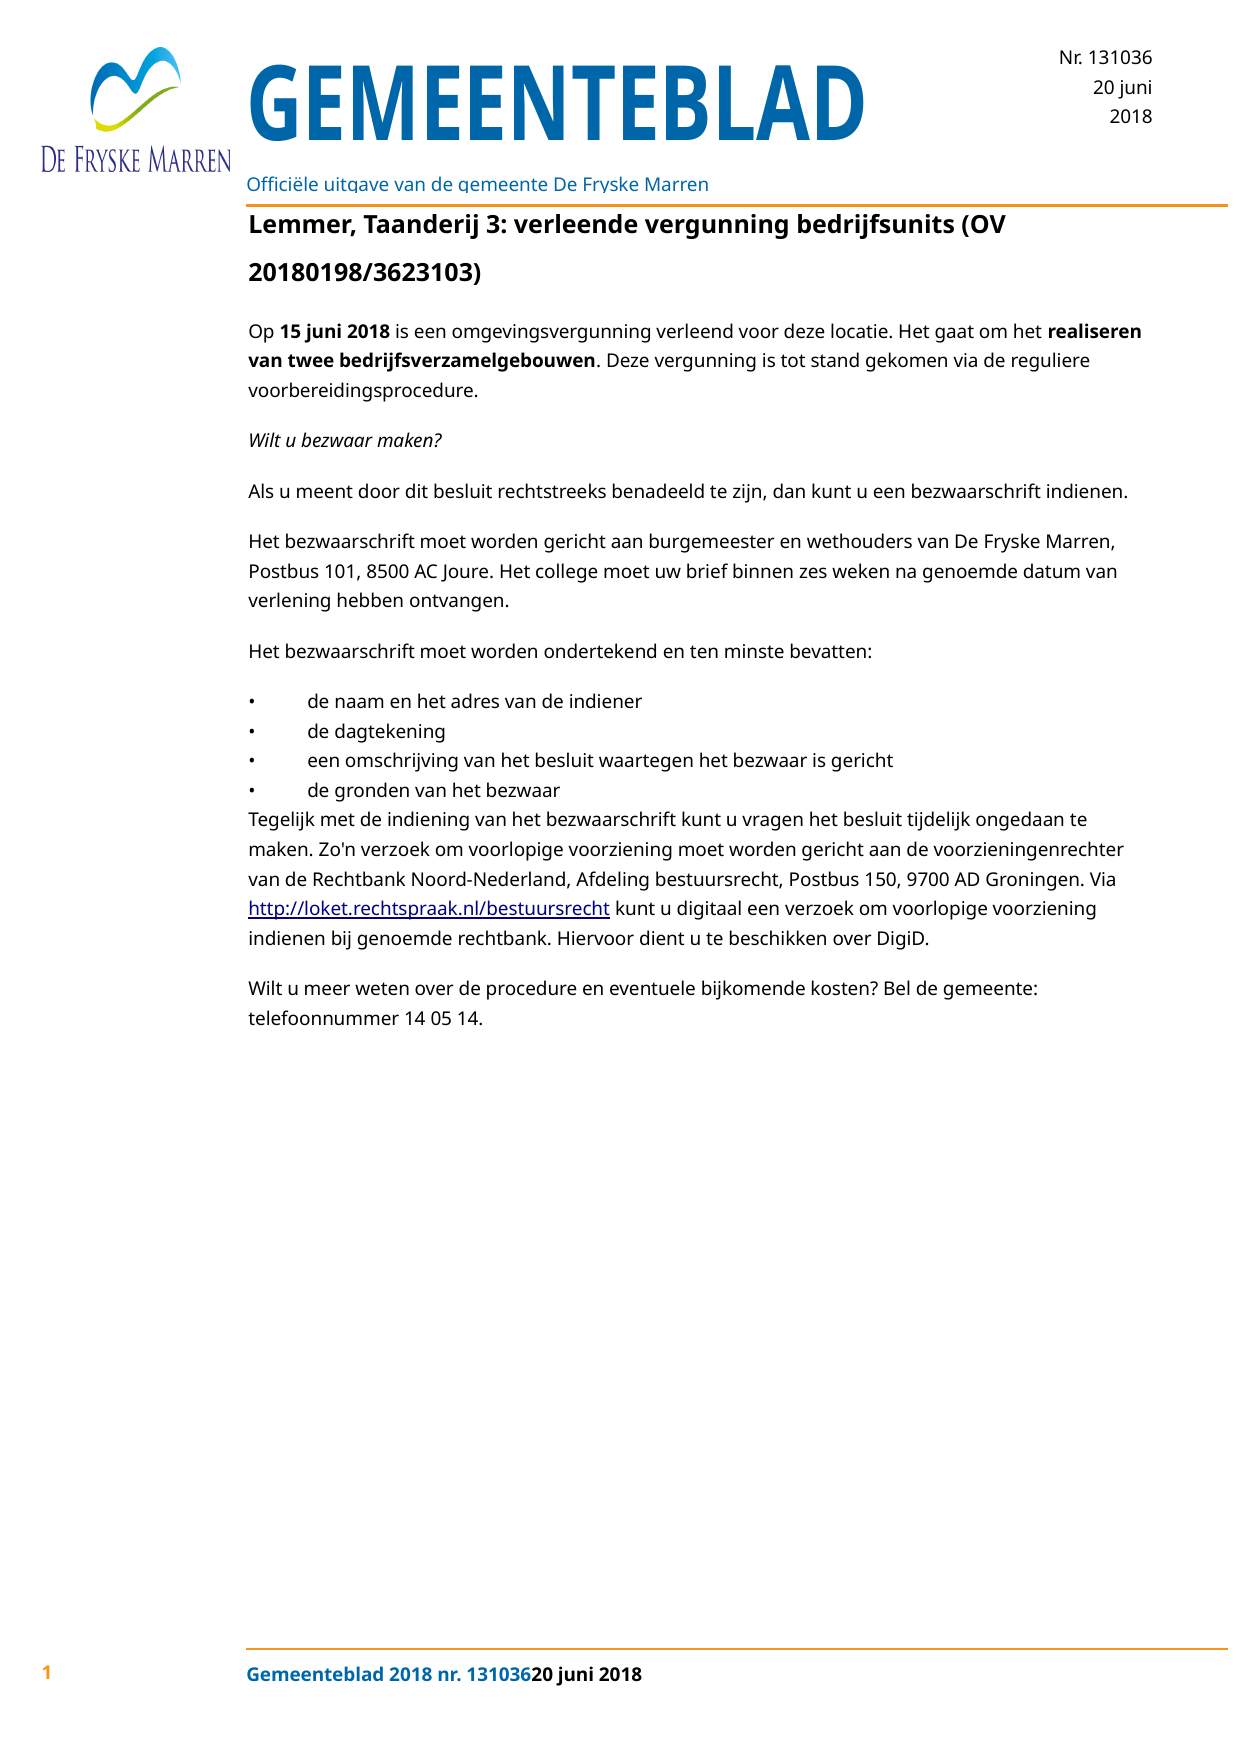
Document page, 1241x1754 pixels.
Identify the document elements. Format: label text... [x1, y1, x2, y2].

list de dagtekening [248, 718, 1152, 744]
list de gronden van het bezwaar [248, 777, 1152, 803]
text Tegelijk met de indiening van het bezwaarschrift kunt u vragen het besluit tijdelijk ongedaan te maken. Zo'n verzoek om voorlopige voorziening moet worden gericht aan de voorzieningenrechter van de Rechtbank Noord-Nederland, Afdeling bestuursrecht, Postbus 150, 9700 AD Groningen. Via http://loket.rechtspraak.nl/bestuursrecht kunt u digitaal een verzoek om voorlopige voorziening indienen bij genoemde rechtbank. Hiervoor dient u te beschikken over DigiD. [248, 807, 1152, 951]
text Als u meent door dit besluit rechtstreeks benadeeld te zijn, dan kunt u een bezwaarschrift indienen. [248, 478, 1152, 504]
text Het bezwaarschrift moet worden gericht aan burgemeester en wethouders van De Fryske Marren, Postbus 101, 8500 AC Joure. Het college moet uw brief binnen zes weken na genoemde datum van verlening hebben ontvangen. [248, 528, 1152, 613]
text Het bezwaarschrift moet worden ondertekend en ten minste bevatten: [248, 638, 1152, 664]
picture [41, 47, 231, 172]
text Op 15 juni 2018 is een omgevingsvergunning verleend voor deze locatie. Het gaat om het realiseren van twee bedrijfsverzamelgebouwen. Deze vergunning is tot stand gekomen via de reguliere voorbereidingsprocedure. [248, 318, 1152, 403]
list de naam en het adres van de indiener [248, 688, 1152, 714]
text Wilt u meer weten over de procedure en eventuele bijkomende kosten? Bel de gemeente: telefoonnummer 14 05 14. [248, 975, 1152, 1031]
list een omschrijving van het besluit waartegen het bezwaar is gericht [248, 747, 1152, 773]
text Lemmer, Taanderij 3: verleende vergunning bedrijfsunits (OV 20180198/3623103) [248, 207, 1152, 288]
text Wilt u bezwaar maken? [248, 427, 1152, 453]
